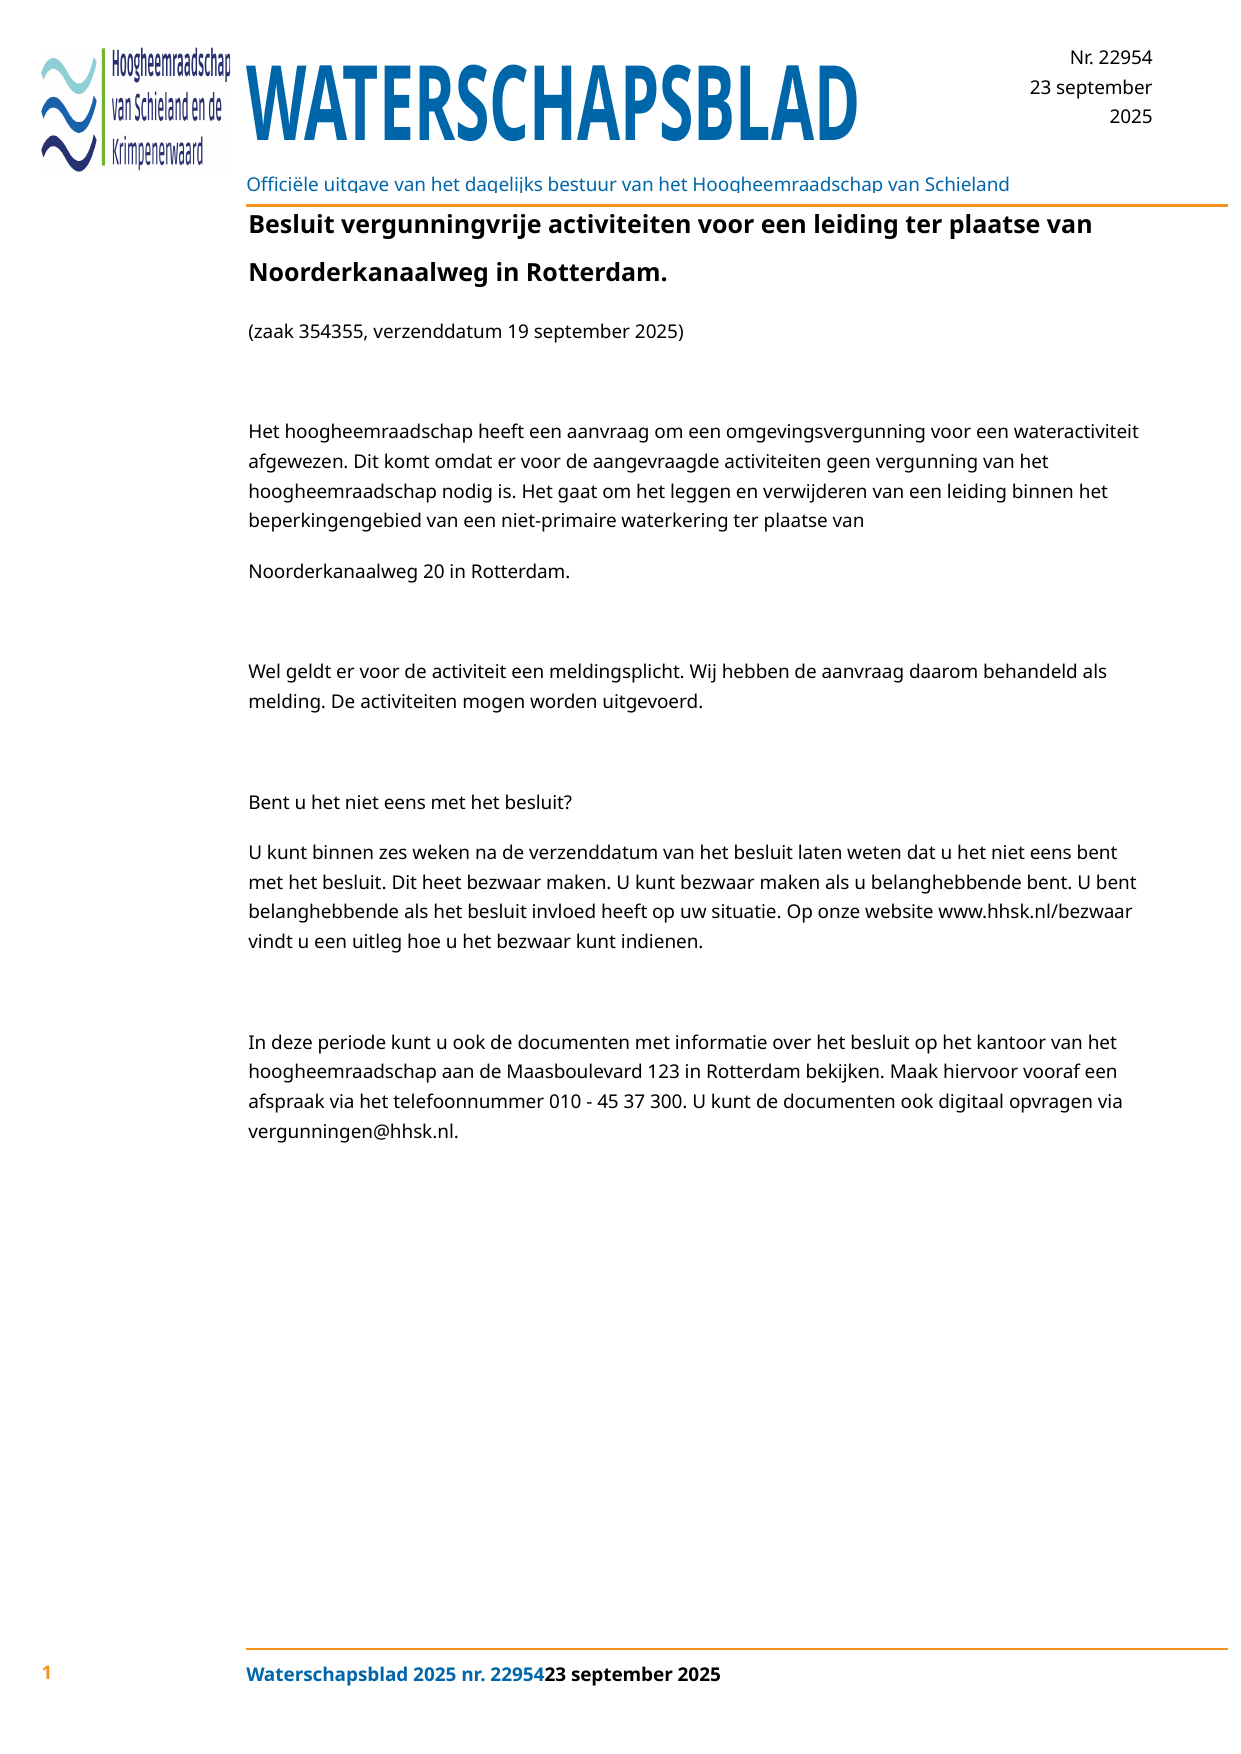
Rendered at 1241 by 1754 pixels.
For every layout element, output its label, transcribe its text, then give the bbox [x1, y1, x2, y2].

text (zaak 354355, verzenddatum 19 september 2025) [248, 318, 1152, 344]
text Bent u het niet eens met het besluit? [248, 789, 1152, 815]
text In deze periode kunt u ook de documenten met informatie over het besluit op het kantoor van het hoogheemraadschap aan de Maasboulevard 123 in Rotterdam bekijken. Maak hiervoor vooraf een afspraak via het telefoonnummer 010 - 45 37 300. U kunt de documenten ook digitaal opvragen via vergunningen@hhsk.nl. [248, 1029, 1152, 1144]
text Besluit vergunningvrije activiteiten voor een leiding ter plaatse van Noorderkanaalweg in Rotterdam. [248, 207, 1152, 288]
text Het hoogheemraadschap heeft een aanvraag om een omgevingsvergunning voor een wateractiviteit afgewezen. Dit komt omdat er voor de aangevraagde activiteiten geen vergunning van het hoogheemraadschap nodig is. Het gaat om het leggen en verwijderen van een leiding binnen het beperkingengebied van een niet-primaire waterkering ter plaatse van [248, 419, 1152, 533]
text U kunt binnen zes weken na de verzenddatum van het besluit laten weten dat u het niet eens bent met het besluit. Dit heet bezwaar maken. U kunt bezwaar maken als u belanghebbende bent. U bent belanghebbende als het besluit invloed heeft op uw situatie. Op onze website www.hhsk.nl/bezwaar vindt u een uitleg hoe u het bezwaar kunt indienen. [248, 839, 1152, 954]
text Wel geldt er voor de activiteit een meldingsplicht. Wij hebben de aanvraag daarom behandeld als melding. De activiteiten mogen worden uitgevoerd. [248, 659, 1152, 714]
text Noorderkanaalweg 20 in Rotterdam. [248, 558, 1152, 584]
picture [41, 47, 231, 172]
